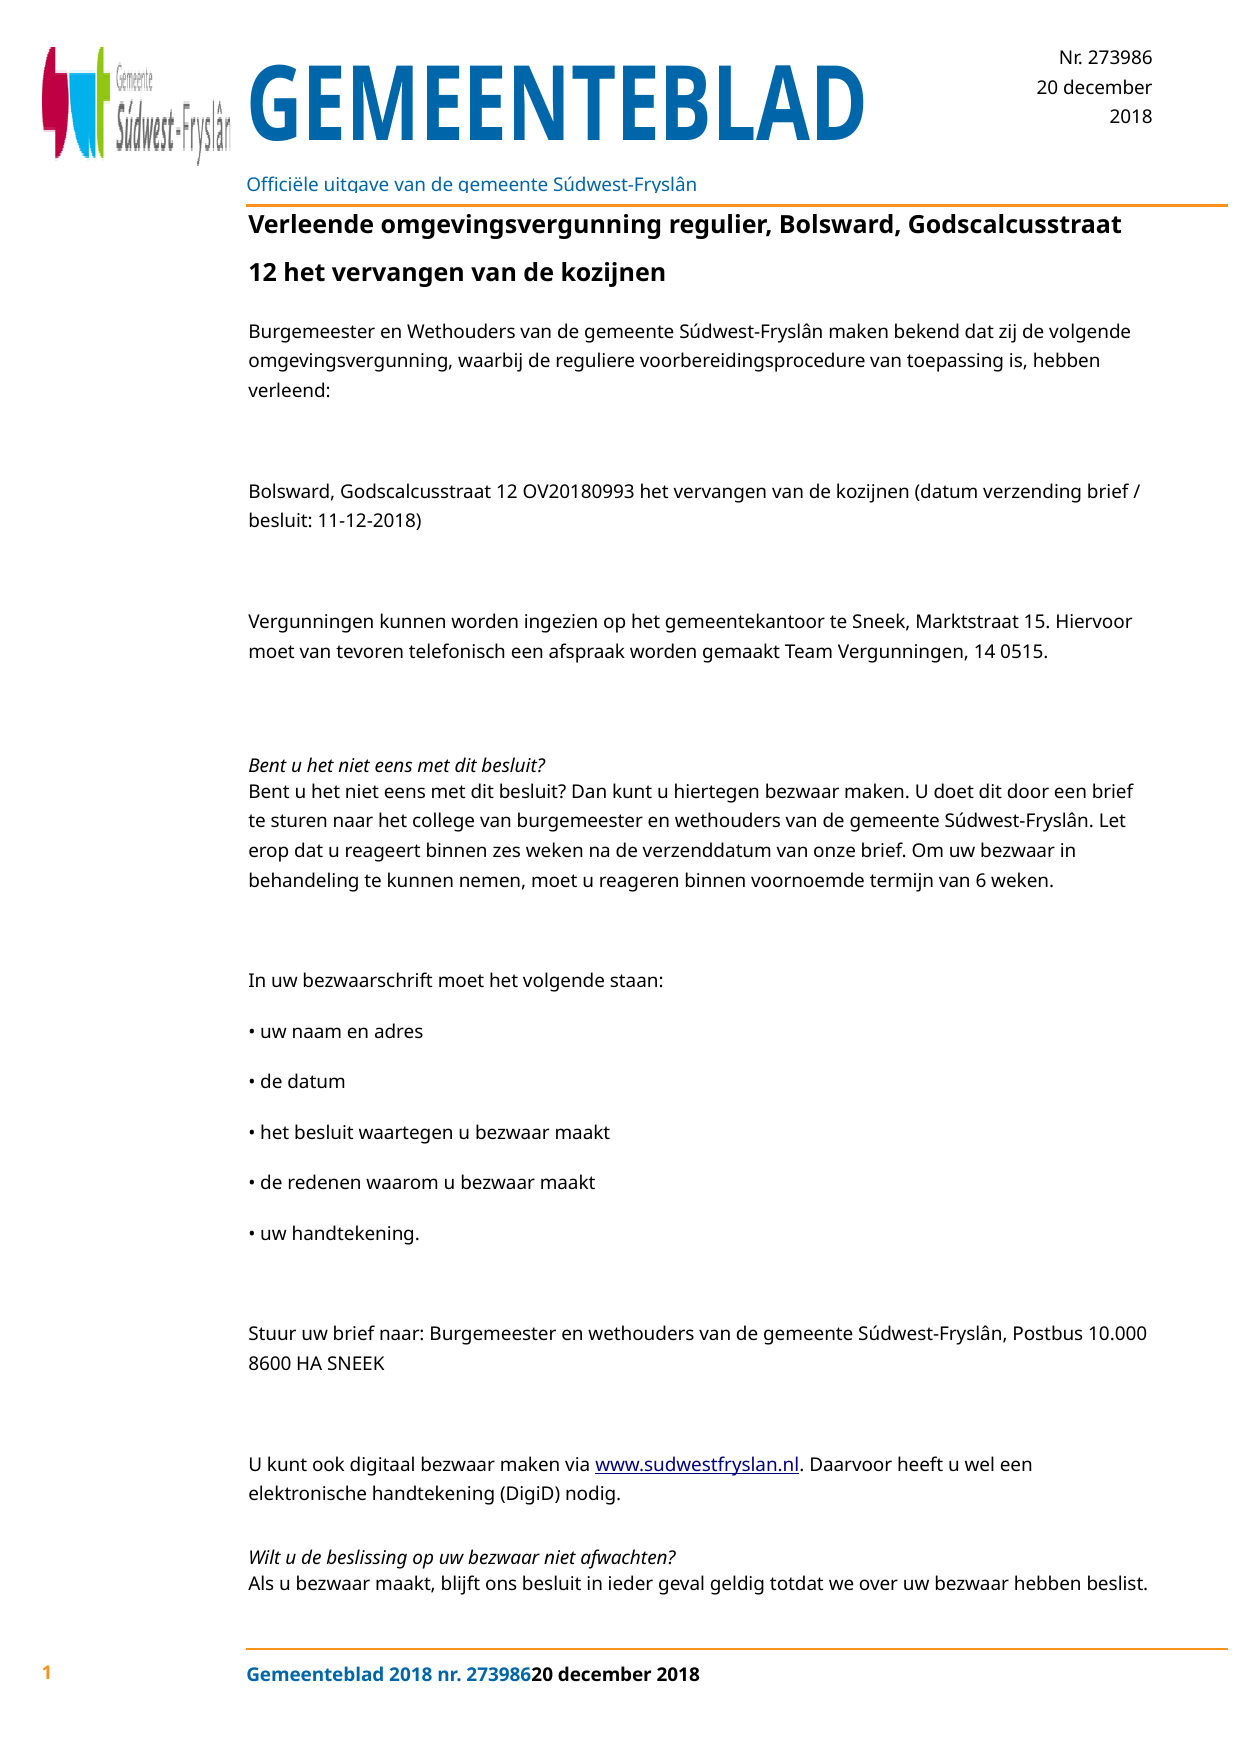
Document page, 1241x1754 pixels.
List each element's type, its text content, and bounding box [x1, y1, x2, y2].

text Stuur uw brief naar: Burgemeester en wethouders van de gemeente Súdwest-Fryslân, Postbus 10.000 8600 HA SNEEK [248, 1321, 1152, 1376]
text In uw bezwaarschrift moet het volgende staan: [248, 968, 1152, 993]
text • de redenen waarom u bezwaar maakt [248, 1169, 1152, 1195]
text Burgemeester en Wethouders van de gemeente Súdwest-Fryslân maken bekend dat zij de volgende omgevingsvergunning, waarbij de reguliere voorbereidingsprocedure van toepassing is, hebben verleend: [248, 318, 1152, 403]
picture [41, 47, 231, 172]
text • het besluit waartegen u bezwaar maakt [248, 1119, 1152, 1144]
text Bent u het niet eens met dit besluit? [248, 752, 1152, 778]
text • de datum [248, 1068, 1152, 1094]
text U kunt ook digitaal bezwaar maken via www.sudwestfryslan.nl. Daarvoor heeft u wel een elektronische handtekening (DigiD) nodig. [248, 1451, 1152, 1506]
text Verleende omgevingsvergunning regulier, Bolsward, Godscalcusstraat 12 het vervangen van de kozijnen [248, 207, 1152, 288]
text Wilt u de beslissing op uw bezwaar niet afwachten? [248, 1544, 1152, 1570]
text Bolsward, Godscalcusstraat 12 OV20180993 het vervangen van de kozijnen (datum verzending brief / besluit: 11-12-2018) [248, 478, 1152, 533]
text • uw handtekening. [248, 1220, 1152, 1245]
text Bent u het niet eens met dit besluit? Dan kunt u hiertegen bezwaar maken. U doet dit door een brief te sturen naar het college van burgemeester en wethouders van de gemeente Súdwest-Fryslân. Let erop dat u reageert binnen zes weken na de verzenddatum van onze brief. Om uw bezwaar in behandeling te kunnen nemen, moet u reageren binnen voornoemde termijn van 6 weken. [248, 778, 1152, 892]
text • uw naam en adres [248, 1018, 1152, 1044]
text Vergunningen kunnen worden ingezien op het gemeentekantoor te Sneek, Marktstraat 15. Hiervoor moet van tevoren telefonisch een afspraak worden gemaakt Team Vergunningen, 14 0515. [248, 608, 1152, 664]
text Als u bezwaar maakt, blijft ons besluit in ieder geval geldig totdat we over uw bezwaar hebben beslist. [248, 1570, 1152, 1596]
